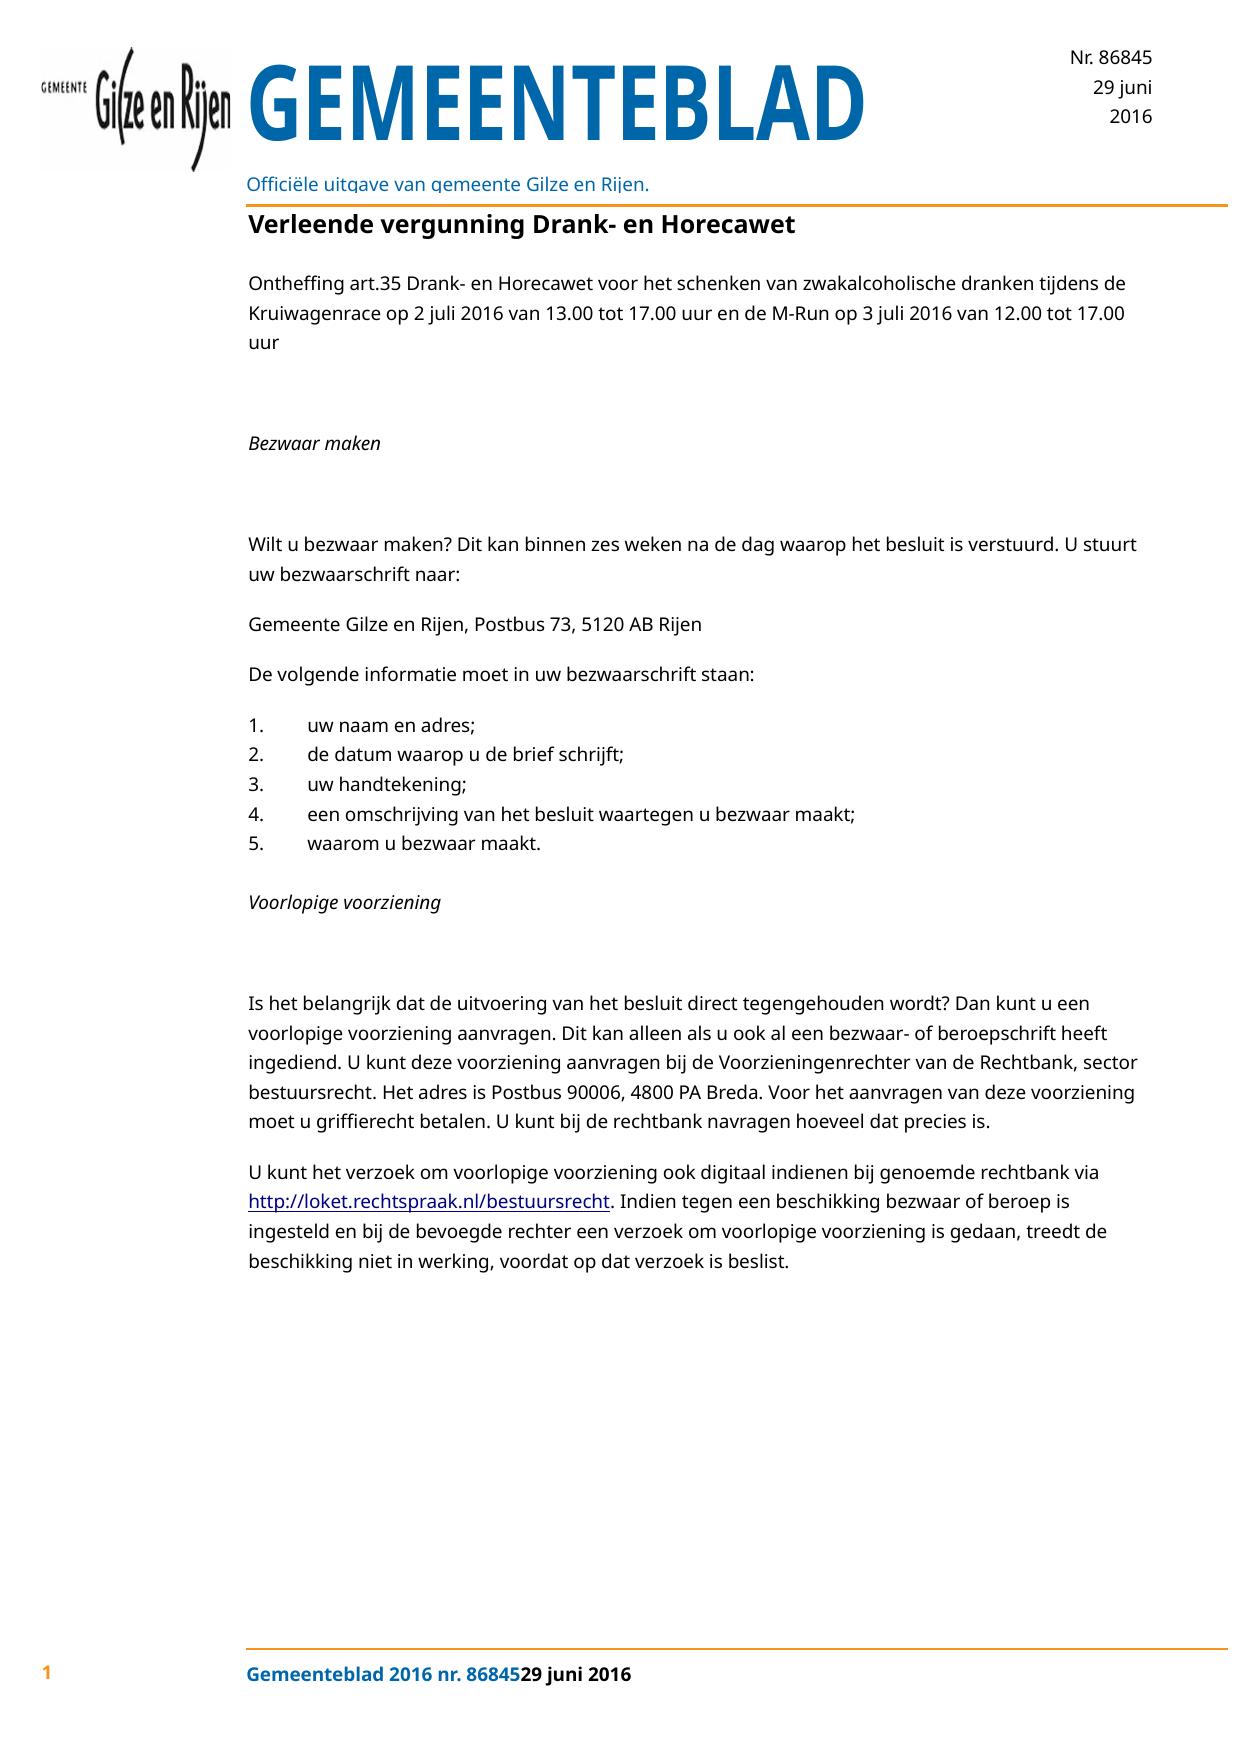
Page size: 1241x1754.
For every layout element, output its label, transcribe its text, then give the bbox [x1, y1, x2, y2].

text U kunt het verzoek om voorlopige voorziening ook digitaal indienen bij genoemde rechtbank via http://loket.rechtspraak.nl/bestuursrecht. Indien tegen een beschikking bezwaar of beroep is ingesteld en bij de bevoegde rechter een verzoek om voorlopige voorziening is gedaan, treedt de beschikking niet in werking, voordat op dat verzoek is beslist. [248, 1159, 1152, 1273]
list een omschrijving van het besluit waartegen u bezwaar maakt; [248, 801, 1152, 826]
text Is het belangrijk dat de uitvoering van het besluit direct tegengehouden wordt? Dan kunt u een voorlopige voorziening aanvragen. Dit kan alleen als u ook al een bezwaar- of beroepschrift heeft ingediend. U kunt deze voorziening aanvragen bij de Voorzieningenrechter van de Rechtbank, sector bestuursrecht. Het adres is Postbus 90006, 4800 PA Breda. Voor het aanvragen van deze voorziening moet u griffierecht betalen. U kunt bij de rechtbank navragen hoeveel dat precies is. [248, 990, 1152, 1134]
text Voorlopige voorziening [248, 889, 1152, 915]
text Wilt u bezwaar maken? Dit kan binnen zes weken na de dag waarop het besluit is verstuurd. U stuurt uw bezwaarschrift naar: [248, 531, 1152, 586]
text Ontheffing art.35 Drank- en Horecawet voor het schenken van zwakalcoholische dranken tijdens de Kruiwagenrace op 2 juli 2016 van 13.00 tot 17.00 uur en de M-Run op 3 juli 2016 van 12.00 tot 17.00 uur [248, 270, 1152, 355]
text De volgende informatie moet in uw bezwaarschrift staan: [248, 662, 1152, 687]
picture [41, 47, 231, 172]
text Verleende vergunning Drank- en Horecawet [248, 207, 1152, 241]
text Bezwaar maken [248, 430, 1152, 456]
text Gemeente Gilze en Rijen, Postbus 73, 5120 AB Rijen [248, 611, 1152, 637]
list uw handtekening; [248, 771, 1152, 797]
list de datum waarop u de brief schrijft; [248, 742, 1152, 767]
list waarom u bezwaar maakt. [248, 830, 1152, 856]
list uw naam en adres; [248, 712, 1152, 738]
